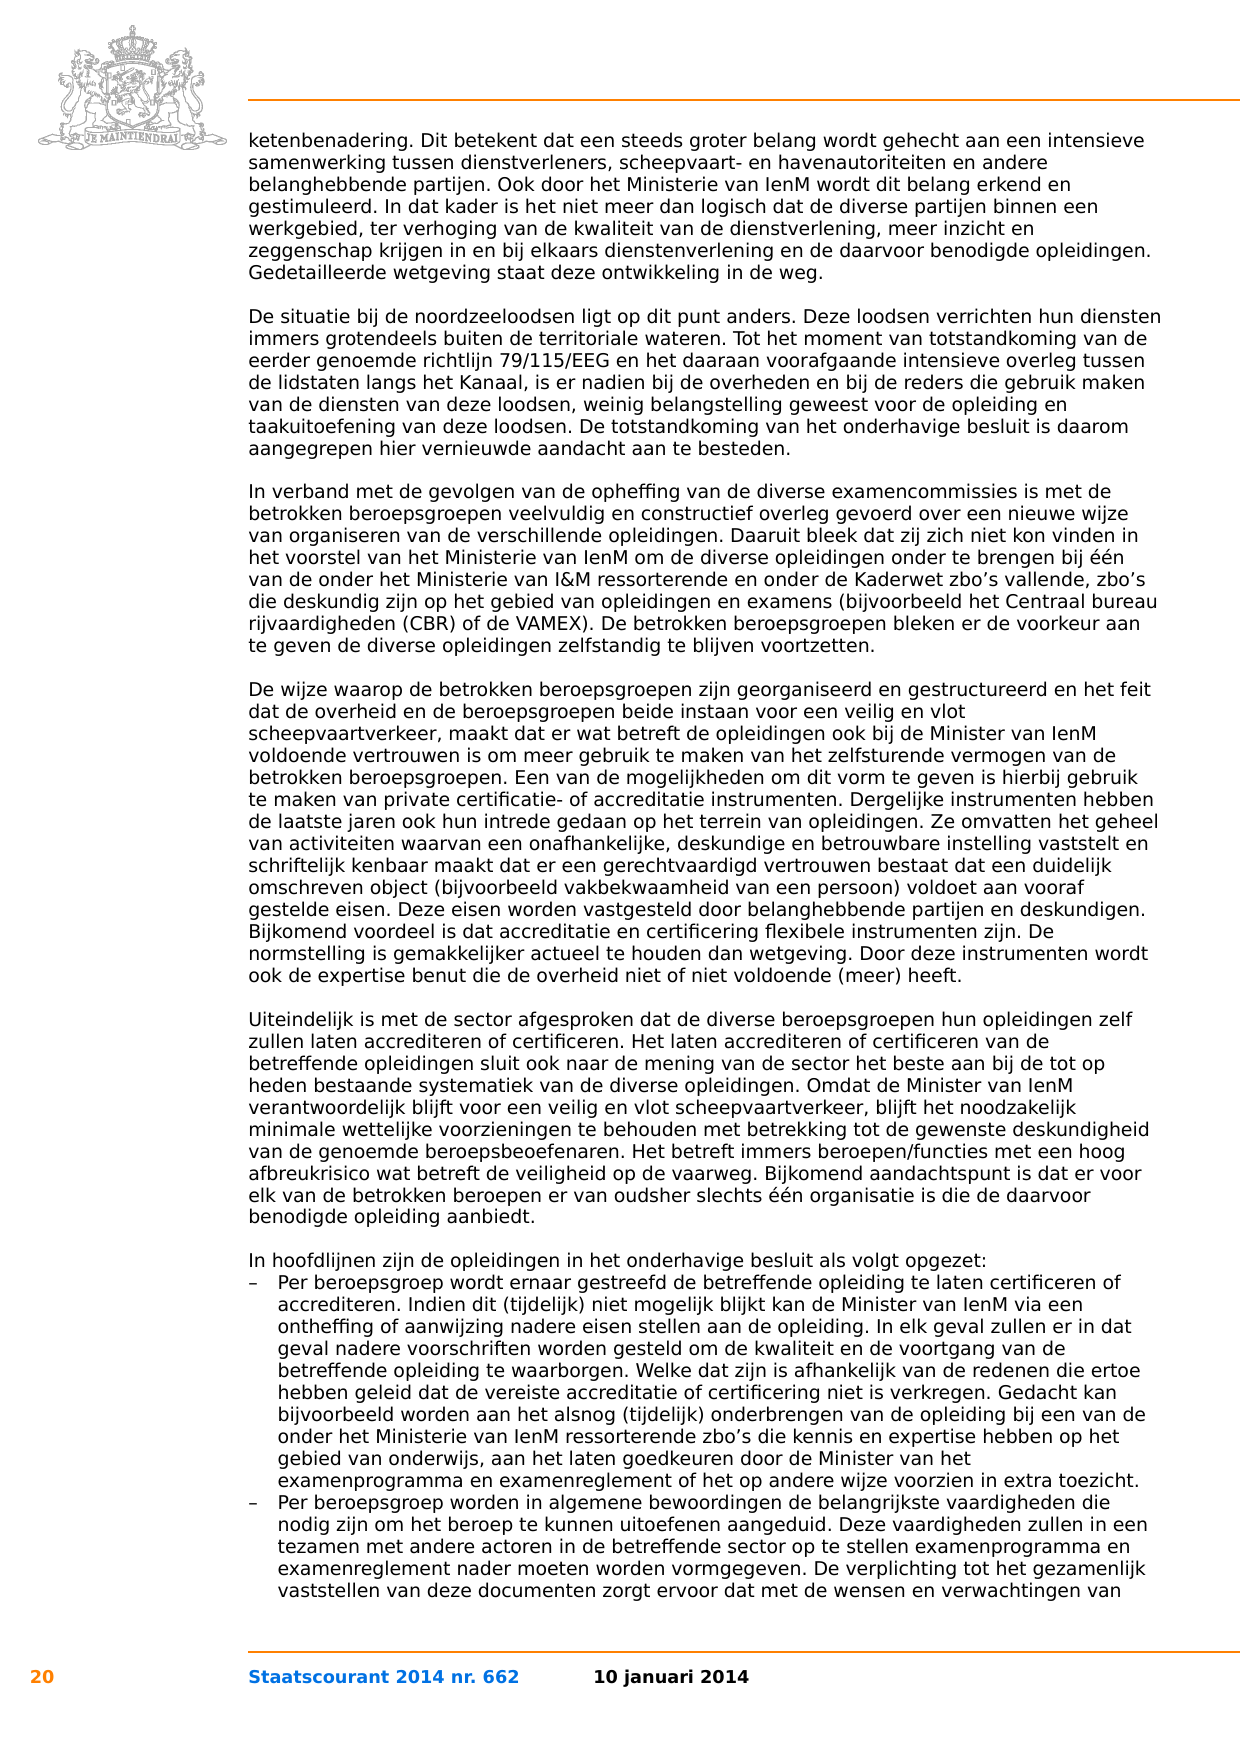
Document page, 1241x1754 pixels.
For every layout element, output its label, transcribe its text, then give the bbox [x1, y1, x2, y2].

text In hoofdlijnen zijn de opleidingen in het onderhavige besluit als volgt opgezet: [248, 1250, 1163, 1272]
text – Per beroepsgroep worden in algemene bewoordingen de belangrijkste vaardigheden die nodig zijn om het beroep te kunnen uitoefenen aangeduid. Deze vaardigheden zullen in een tezamen met andere actoren in de betreffende sector op te stellen examenprogramma en examenreglement nader moeten worden vormgegeven. De verplichting tot het gezamenlijk vaststellen van deze documenten zorgt ervoor dat met de wensen en verwachtingen van [248, 1492, 1163, 1602]
text ketenbenadering. Dit betekent dat een steeds groter belang wordt gehecht aan een intensieve samenwerking tussen dienstverleners, scheepvaart- en havenautoriteiten en andere belanghebbende partijen. Ook door het Ministerie van IenM wordt dit belang erkend en gestimuleerd. In dat kader is het niet meer dan logisch dat de diverse partijen binnen een werkgebied, ter verhoging van de kwaliteit van de dienstverlening, meer inzicht en zeggenschap krijgen in en bij elkaars dienstenverlening en de daarvoor benodigde opleidingen. Gedetailleerde wetgeving staat deze ontwikkeling in de weg. [248, 130, 1163, 284]
picture [38, 25, 227, 150]
text De situatie bij de noordzeeloodsen ligt op dit punt anders. Deze loodsen verrichten hun diensten immers grotendeels buiten de territoriale wateren. Tot het moment van totstandkoming van de eerder genoemde richtlijn 79/115/EEG en het daaraan voorafgaande intensieve overleg tussen de lidstaten langs het Kanaal, is er nadien bij de overheden en bij de reders die gebruik maken van de diensten van deze loodsen, weinig belangstelling geweest voor de opleiding en taakuitoefening van deze loodsen. De totstandkoming van het onderhavige besluit is daarom aangegrepen hier vernieuwde aandacht aan te besteden. [248, 306, 1163, 459]
text Uiteindelijk is met de sector afgesproken dat de diverse beroepsgroepen hun opleidingen zelf zullen laten accrediteren of certificeren. Het laten accrediteren of certificeren van de betreffende opleidingen sluit ook naar de mening van de sector het beste aan bij de tot op heden bestaande systematiek van de diverse opleidingen. Omdat de Minister van IenM verantwoordelijk blijft voor een veilig en vlot scheepvaartverkeer, blijft het noodzakelijk minimale wettelijke voorzieningen te behouden met betrekking tot de gewenste deskundigheid van de genoemde beroepsbeoefenaren. Het betreft immers beroepen/functies met een hoog afbreukrisico wat betreft de veiligheid op de vaarweg. Bijkomend aandachtspunt is dat er voor elk van de betrokken beroepen er van oudsher slechts één organisatie is die de daarvoor benodigde opleiding aanbiedt. [248, 1009, 1163, 1228]
text In verband met de gevolgen van de opheffing van de diverse examencommissies is met de betrokken beroepsgroepen veelvuldig en constructief overleg gevoerd over een nieuwe wijze van organiseren van de verschillende opleidingen. Daaruit bleek dat zij zich niet kon vinden in het voorstel van het Ministerie van IenM om de diverse opleidingen onder te brengen bij één van de onder het Ministerie van I&M ressorterende en onder de Kaderwet zbo’s vallende, zbo’s die deskundig zijn op het gebied van opleidingen en examens (bijvoorbeeld het Centraal bureau rijvaardigheden (CBR) of de VAMEX). De betrokken beroepsgroepen bleken er de voorkeur aan te geven de diverse opleidingen zelfstandig te blijven voortzetten. [248, 481, 1163, 657]
text – Per beroepsgroep wordt ernaar gestreefd de betreffende opleiding te laten certificeren of accrediteren. Indien dit (tijdelijk) niet mogelijk blijkt kan de Minister van IenM via een ontheffing of aanwijzing nadere eisen stellen aan de opleiding. In elk geval zullen er in dat geval nadere voorschriften worden gesteld om de kwaliteit en de voortgang van de betreffende opleiding te waarborgen. Welke dat zijn is afhankelijk van de redenen die ertoe hebben geleid dat de vereiste accreditatie of certificering niet is verkregen. Gedacht kan bijvoorbeeld worden aan het alsnog (tijdelijk) onderbrengen van de opleiding bij een van de onder het Ministerie van IenM ressorterende zbo’s die kennis en expertise hebben op het gebied van onderwijs, aan het laten goedkeuren door de Minister van het examenprogramma en examenreglement of het op andere wijze voorzien in extra toezicht. [248, 1272, 1163, 1492]
text De wijze waarop de betrokken beroepsgroepen zijn georganiseerd en gestructureerd en het feit dat de overheid en de beroepsgroepen beide instaan voor een veilig en vlot scheepvaartverkeer, maakt dat er wat betreft de opleidingen ook bij de Minister van IenM voldoende vertrouwen is om meer gebruik te maken van het zelfsturende vermogen van de betrokken beroepsgroepen. Een van de mogelijkheden om dit vorm te geven is hierbij gebruik te maken van private certificatie- of accreditatie instrumenten. Dergelijke instrumenten hebben de laatste jaren ook hun intrede gedaan op het terrein van opleidingen. Ze omvatten het geheel van activiteiten waarvan een onafhankelijke, deskundige en betrouwbare instelling vaststelt en schriftelijk kenbaar maakt dat er een gerechtvaardigd vertrouwen bestaat dat een duidelijk omschreven object (bijvoorbeeld vakbekwaamheid van een persoon) voldoet aan vooraf gestelde eisen. Deze eisen worden vastgesteld door belanghebbende partijen en deskundigen. Bijkomend voordeel is dat accreditatie en certificering flexibele instrumenten zijn. De normstelling is gemakkelijker actueel te houden dan wetgeving. Door deze instrumenten wordt ook de expertise benut die de overheid niet of niet voldoende (meer) heeft. [248, 679, 1163, 987]
